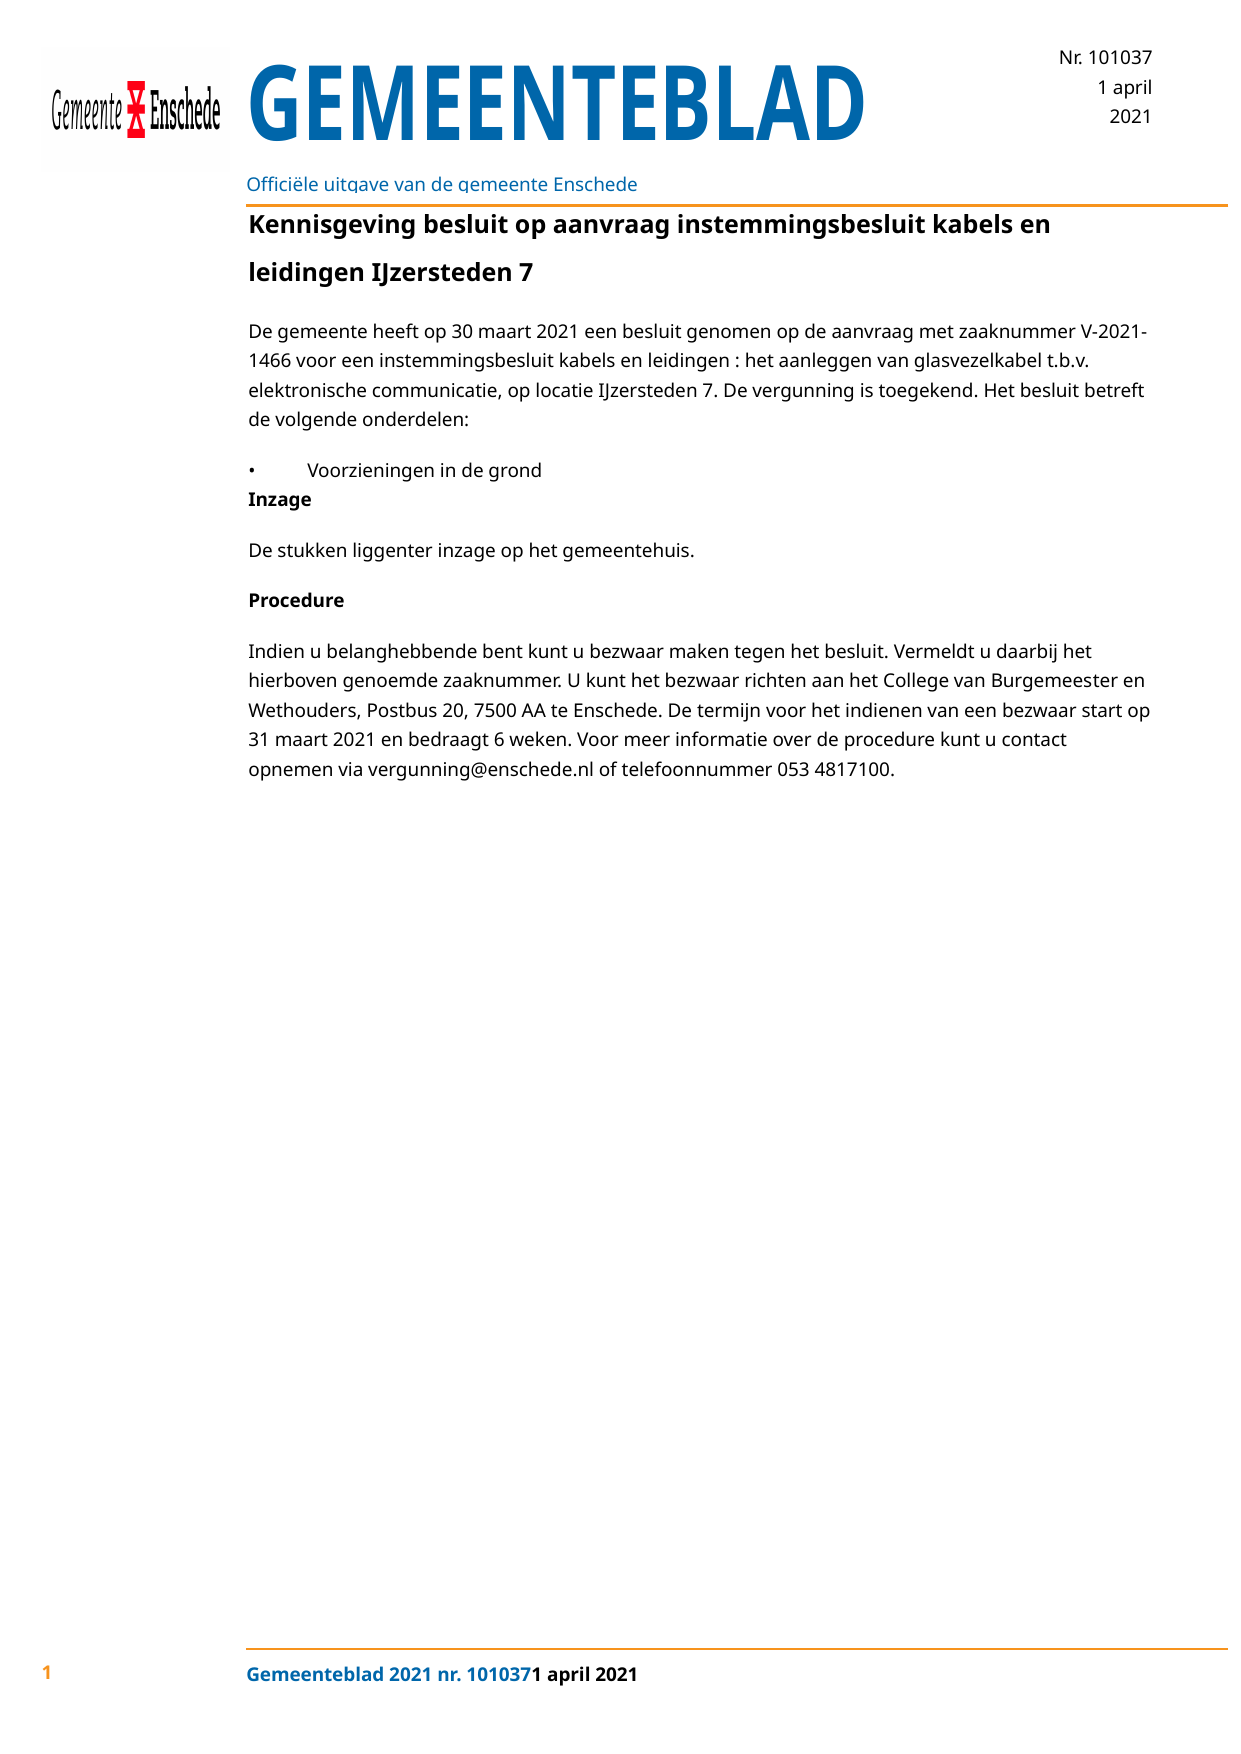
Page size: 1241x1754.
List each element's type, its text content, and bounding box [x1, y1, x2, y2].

text Kennisgeving besluit op aanvraag instemmingsbesluit kabels en leidingen IJzersteden 7 [248, 207, 1152, 288]
text De stukken liggenter inzage op het gemeentehuis. [248, 537, 1152, 563]
text Inzage [248, 487, 1152, 512]
list Voorzieningen in de grond [248, 457, 1152, 483]
text De gemeente heeft op 30 maart 2021 een besluit genomen op de aanvraag met zaaknummer V-2021-1466 voor een instemmingsbesluit kabels en leidingen : het aanleggen van glasvezelkabel t.b.v. elektronische communicatie, op locatie IJzersteden 7. De vergunning is toegekend. Het besluit betreft de volgende onderdelen: [248, 318, 1152, 432]
text Procedure [248, 587, 1152, 613]
text Indien u belanghebbende bent kunt u bezwaar maken tegen het besluit. Vermeldt u daarbij het hierboven genoemde zaaknummer. U kunt het bezwaar richten aan het College van Burgemees­ter en Wethouders, Postbus 20, 7500 AA te Enschede. De termijn voor het indienen van een bezwaar start op 31 maart 2021 en bedraagt 6 weken. Voor meer informatie over de procedure kunt u contact opnemen via vergunning@enschede.nl of telefoonnummer 053 4817100. [248, 638, 1152, 782]
picture [41, 47, 231, 172]
